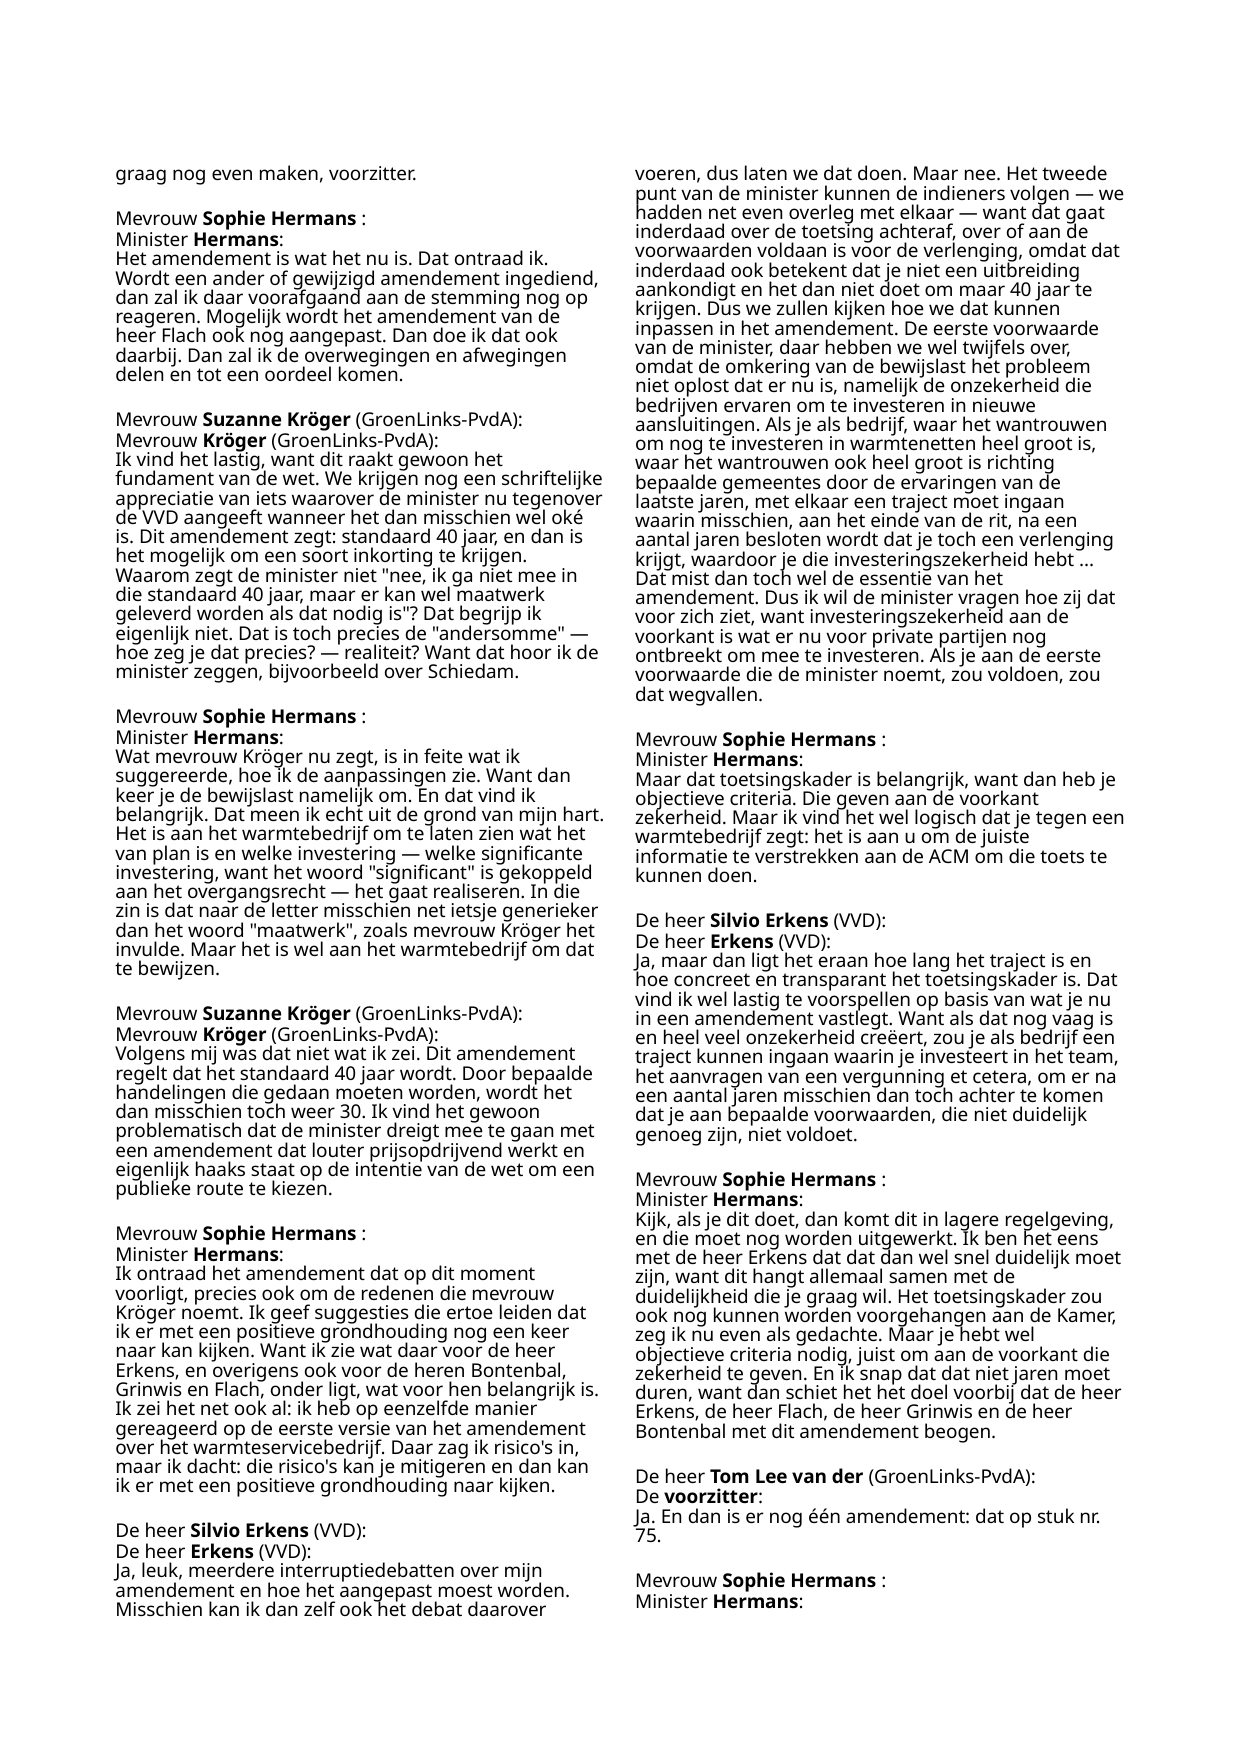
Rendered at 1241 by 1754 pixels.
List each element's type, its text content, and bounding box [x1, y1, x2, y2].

text Mevrouw Kröger (GroenLinks-PvdA): [115, 1026, 605, 1045]
text Mevrouw Suzanne Kröger (GroenLinks-PvdA): [115, 1000, 605, 1026]
text Minister Hermans: [635, 1191, 1125, 1211]
text Mevrouw Sophie Hermans : [635, 1166, 1125, 1191]
text Minister Hermans: [115, 729, 605, 748]
text De heer Silvio Erkens (VVD): [635, 907, 1125, 933]
text Minister Hermans: [635, 1593, 1125, 1612]
text Wat mevrouw Kröger nu zegt, is in feite wat ik suggereerde, hoe ik de aanpassingen zie. Want dan keer je de bewijslast namelijk om. En dat vind ik belangrijk. Dat meen ik echt uit de grond van mijn hart. Het is aan het warmtebedrijf om te laten zien wat het van plan is en welke investering — welke significante investering, want het woord "significant" is gekoppeld aan het overgangsrecht — het gaat realiseren. In die zin is dat naar de letter misschien net ietsje generieker dan het woord "maatwerk", zoals mevrouw Kröger het invulde. Maar het is wel aan het warmtebedrijf om dat te bewijzen. [115, 748, 605, 979]
text De heer Erkens (VVD): [635, 933, 1125, 952]
text Ik vind het lastig, want dit raakt gewoon het fundament van de wet. We krijgen nog een schriftelijke appreciatie van iets waarover de minister nu tegenover de VVD aangeeft wanneer het dan misschien wel oké is. Dit amendement zegt: standaard 40 jaar, en dan is het mogelijk om een soort inkorting te krijgen. Waarom zegt de minister niet "nee, ik ga niet mee in die standaard 40 jaar, maar er kan wel maatwerk geleverd worden als dat nodig is"? Dat begrijp ik eigenlijk niet. Dat is toch precies de "andersomme" — hoe zeg je dat precies? — realiteit? Want dat hoor ik de minister zeggen, bijvoorbeeld over Schiedam. [115, 451, 605, 682]
text Mevrouw Suzanne Kröger (GroenLinks-PvdA): [115, 406, 605, 432]
text Minister Hermans: [115, 1246, 605, 1265]
text Het amendement is wat het nu is. Dat ontraad ik. Wordt een ander of gewijzigd amendement ingediend, dan zal ik daar voorafgaand aan de stemming nog op reageren. Mogelijk wordt het amendement van de heer Flach ook nog aangepast. Dan doe ik dat ook daarbij. Dan zal ik de overwegingen en afwegingen delen en tot een oordeel komen. [115, 250, 605, 385]
text Ja, maar dan ligt het eraan hoe lang het traject is en hoe concreet en transparant het toetsingskader is. Dat vind ik wel lastig te voorspellen op basis van wat je nu in een amendement vastlegt. Want als dat nog vaag is en heel veel onzekerheid creëert, zou je als bedrijf een traject kunnen ingaan waarin je investeert in het team, het aanvragen van een vergunning et cetera, om er na een aantal jaren misschien dan toch achter te komen dat je aan bepaalde voorwaarden, die niet duidelijk genoeg zijn, niet voldoet. [635, 952, 1125, 1145]
text Ja, leuk, meerdere interruptiedebatten over mijn amendement en hoe het aangepast moest worden. Misschien kan ik dan zelf ook het debat daarover [115, 1562, 605, 1620]
text Ja. En dan is er nog één amendement: dat op stuk nr. 75. [635, 1508, 1125, 1546]
text Minister Hermans: [635, 751, 1125, 771]
text Mevrouw Kröger (GroenLinks-PvdA): [115, 432, 605, 451]
text graag nog even maken, voorzitter. [115, 165, 605, 184]
text Kijk, als je dit doet, dan komt dit in lagere regelgeving, en die moet nog worden uitgewerkt. Ik ben het eens met de heer Erkens dat dat dan wel snel duidelijk moet zijn, want dit hangt allemaal samen met de duidelijkheid die je graag wil. Het toetsingskader zou ook nog kunnen worden voorgehangen aan de Kamer, zeg ik nu even als gedachte. Maar je hebt wel objectieve criteria nodig, juist om aan de voorkant die zekerheid te geven. En ik snap dat dat niet jaren moet duren, want dan schiet het het doel voorbij dat de heer Erkens, de heer Flach, de heer Grinwis en de heer Bontenbal met dit amendement beogen. [635, 1211, 1125, 1442]
text Mevrouw Sophie Hermans : [635, 726, 1125, 751]
text De heer Erkens (VVD): [115, 1543, 605, 1562]
text De heer Silvio Erkens (VVD): [115, 1517, 605, 1543]
text De voorzitter: [635, 1488, 1125, 1508]
text Mevrouw Sophie Hermans : [115, 1220, 605, 1246]
text Maar dat toetsingskader is belangrijk, want dan heb je objectieve criteria. Die geven aan de voorkant zekerheid. Maar ik vind het wel logisch dat je tegen een warmtebedrijf zegt: het is aan u om de juiste informatie te verstrekken aan de ACM om die toets te kunnen doen. [635, 771, 1125, 886]
text Mevrouw Sophie Hermans : [635, 1567, 1125, 1593]
text Mevrouw Sophie Hermans : [115, 205, 605, 231]
text Volgens mij was dat niet wat ik zei. Dit amendement regelt dat het standaard 40 jaar wordt. Door bepaalde handelingen die gedaan moeten worden, wordt het dan misschien toch weer 30. Ik vind het gewoon problematisch dat de minister dreigt mee te gaan met een amendement dat louter prijsopdrijvend werkt en eigenlijk haaks staat op de intentie van de wet om een publieke route te kiezen. [115, 1045, 605, 1199]
text voeren, dus laten we dat doen. Maar nee. Het tweede punt van de minister kunnen de indieners volgen — we hadden net even overleg met elkaar — want dat gaat inderdaad over de toetsing achteraf, over of aan de voorwaarden voldaan is voor de verlenging, omdat dat inderdaad ook betekent dat je niet een uitbreiding aankondigt en het dan niet doet om maar 40 jaar te krijgen. Dus we zullen kijken hoe we dat kunnen inpassen in het amendement. De eerste voorwaarde van de minister, daar hebben we wel twijfels over, omdat de omkering van de bewijslast het probleem niet oplost dat er nu is, namelijk de onzekerheid die bedrijven ervaren om te investeren in nieuwe aansluitingen. Als je als bedrijf, waar het wantrouwen om nog te investeren in warmtenetten heel groot is, waar het wantrouwen ook heel groot is richting bepaalde gemeentes door de ervaringen van de laatste jaren, met elkaar een traject moet ingaan waarin misschien, aan het einde van de rit, na een aantal jaren besloten wordt dat je toch een verlenging krijgt, waardoor je die investeringszekerheid hebt ... Dat mist dan toch wel de essentie van het amendement. Dus ik wil de minister vragen hoe zij dat voor zich ziet, want investeringszekerheid aan de voorkant is wat er nu voor private partijen nog ontbreekt om mee te investeren. Als je aan de eerste voorwaarde die de minister noemt, zou voldoen, zou dat wegvallen. [635, 165, 1125, 705]
text Ik ontraad het amendement dat op dit moment voorligt, precies ook om de redenen die mevrouw Kröger noemt. Ik geef suggesties die ertoe leiden dat ik er met een positieve grondhouding nog een keer naar kan kijken. Want ik zie wat daar voor de heer Erkens, en overigens ook voor de heren Bontenbal, Grinwis en Flach, onder ligt, wat voor hen belangrijk is. Ik zei het net ook al: ik heb op eenzelfde manier gereageerd op de eerste versie van het amendement over het warmteservicebedrijf. Daar zag ik risico's in, maar ik dacht: die risico's kan je mitigeren en dan kan ik er met een positieve grondhouding naar kijken. [115, 1265, 605, 1497]
text De heer Tom Lee van der (GroenLinks-PvdA): [635, 1463, 1125, 1488]
text Mevrouw Sophie Hermans : [115, 703, 605, 729]
text Minister Hermans: [115, 231, 605, 250]
